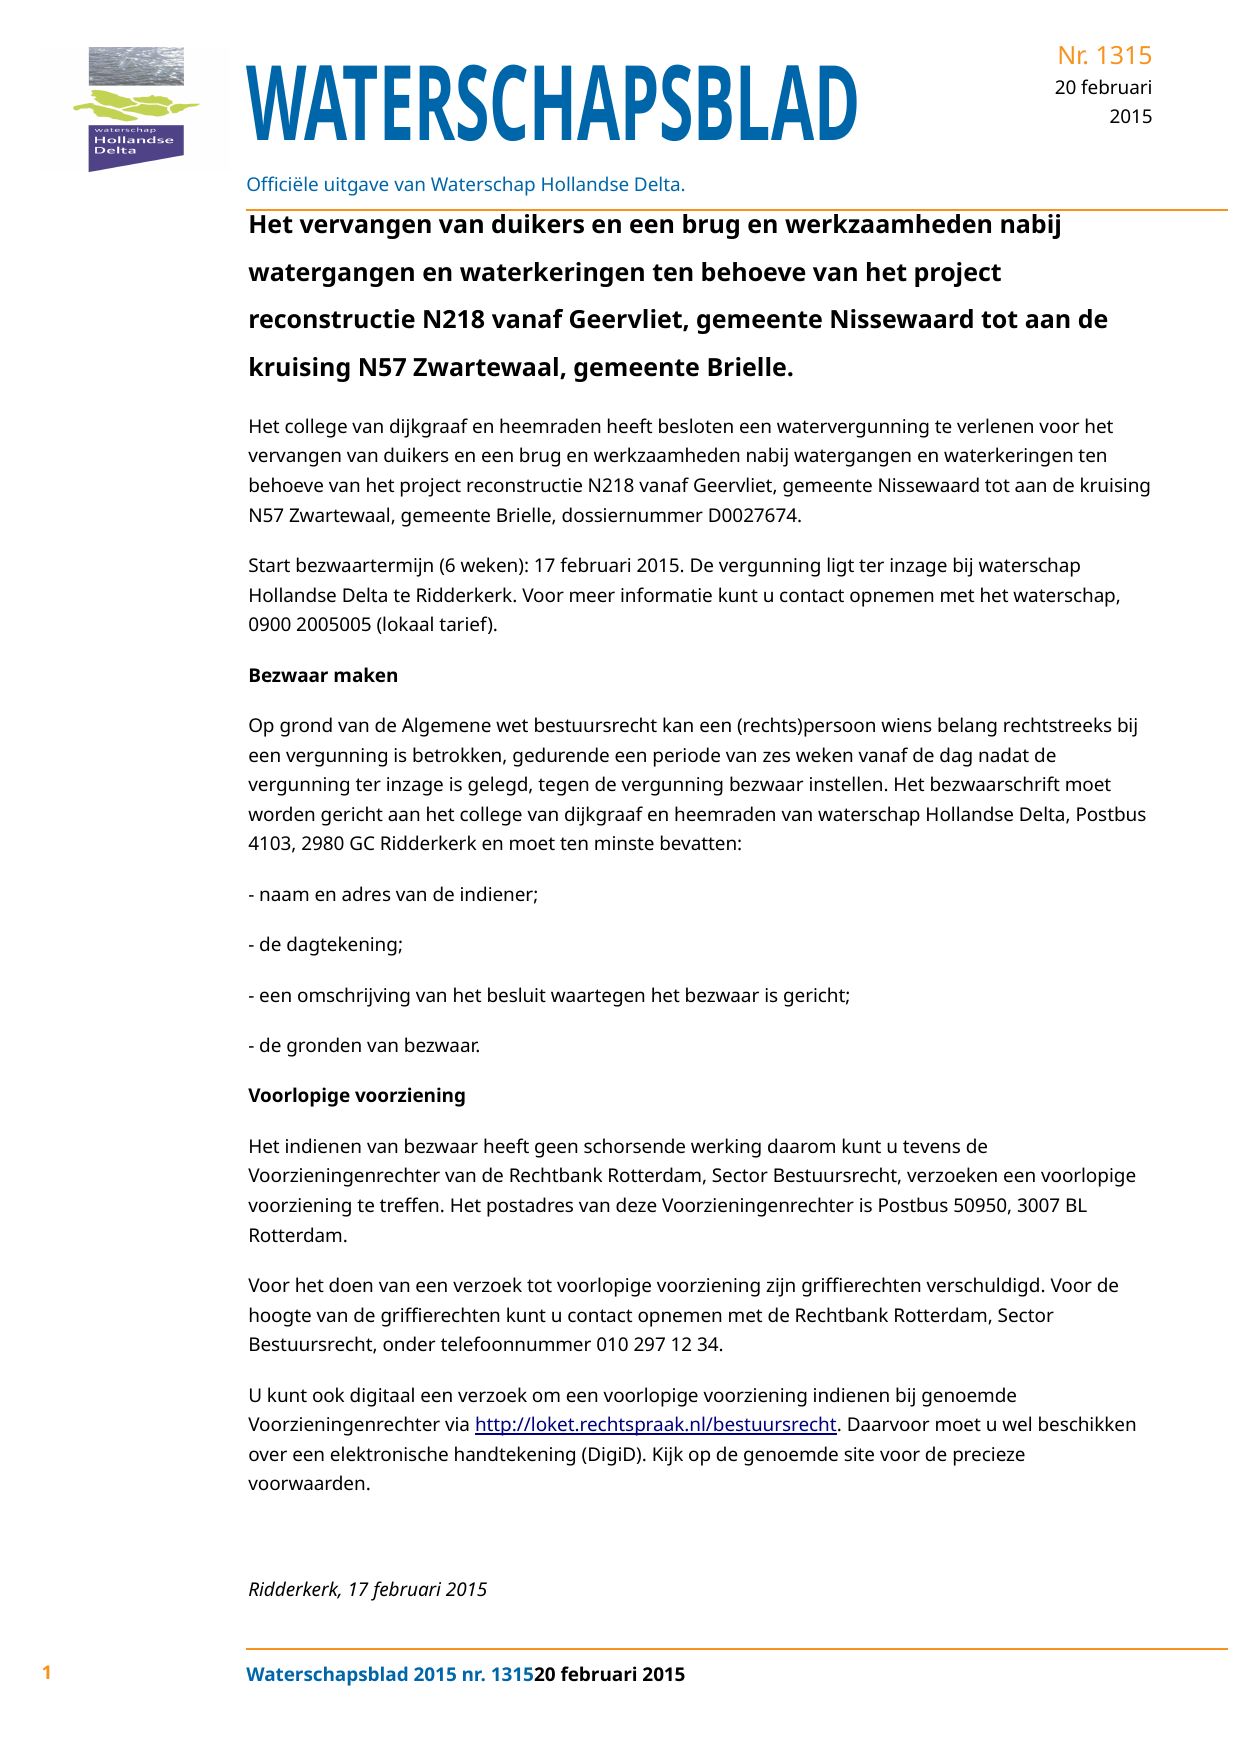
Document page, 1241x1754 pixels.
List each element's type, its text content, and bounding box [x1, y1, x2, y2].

text - een omschrijving van het besluit waartegen het bezwaar is gericht; [248, 982, 1152, 1008]
text Voorlopige voorziening [248, 1083, 1152, 1108]
text Het vervangen van duikers en een brug en werkzaamheden nabij watergangen en waterkeringen ten behoeve van het project reconstructie N218 vanaf Geervliet, gemeente Nissewaard tot aan de kruising N57 Zwartewaal, gemeente Brielle. [248, 211, 1152, 384]
text - de dagtekening; [248, 931, 1152, 957]
picture [41, 47, 231, 172]
text - naam en adres van de indiener; [248, 881, 1152, 907]
text Op grond van de Algemene wet bestuursrecht kan een (rechts)persoon wiens belang rechtstreeks bij een vergunning is betrokken, gedurende een periode van zes weken vanaf de dag nadat de vergunning ter inzage is gelegd, tegen de vergunning bezwaar instellen. Het bezwaarschrift moet worden gericht aan het college van dijkgraaf en heemraden van waterschap Hollandse Delta, Postbus 4103, 2980 GC Ridderkerk en moet ten minste bevatten: [248, 712, 1152, 856]
text Het college van dijkgraaf en heemraden heeft besloten een watervergunning te verlenen voor het vervangen van duikers en een brug en werkzaamheden nabij watergangen en waterkeringen ten behoeve van het project reconstructie N218 vanaf Geervliet, gemeente Nissewaard tot aan de kruising N57 Zwartewaal, gemeente Brielle, dossiernummer D0027674. [248, 413, 1152, 528]
text Bezwaar maken [248, 662, 1152, 688]
text Ridderkerk, 17 februari 2015 [248, 1576, 1152, 1602]
text Het indienen van bezwaar heeft geen schorsende werking daarom kunt u tevens de Voorzieningenrechter van de Rechtbank Rotterdam, Sector Bestuursrecht, verzoeken een voorlopige voorziening te treffen. Het postadres van deze Voorzieningenrechter is Postbus 50950, 3007 BL Rotterdam. [248, 1133, 1152, 1248]
text - de gronden van bezwaar. [248, 1032, 1152, 1058]
text Voor het doen van een verzoek tot voorlopige voorziening zijn griffierechten verschuldigd. Voor de hoogte van de griffierechten kunt u contact opnemen met de Rechtbank Rotterdam, Sector Bestuursrecht, onder telefoonnummer 010 297 12 34. [248, 1272, 1152, 1357]
text U kunt ook digitaal een verzoek om een voorlopige voorziening indienen bij genoemde Voorzieningenrechter via http://loket.rechtspraak.nl/bestuursrecht. Daarvoor moet u wel beschikken over een elektronische handtekening (DigiD). Kijk op de genoemde site voor de precieze voorwaarden. [248, 1382, 1152, 1496]
text Start bezwaartermijn (6 weken): 17 februari 2015. De vergunning ligt ter inzage bij waterschap Hollandse Delta te Ridderkerk. Voor meer informatie kunt u contact opnemen met het waterschap, 0900 2005005 (lokaal tarief). [248, 552, 1152, 637]
